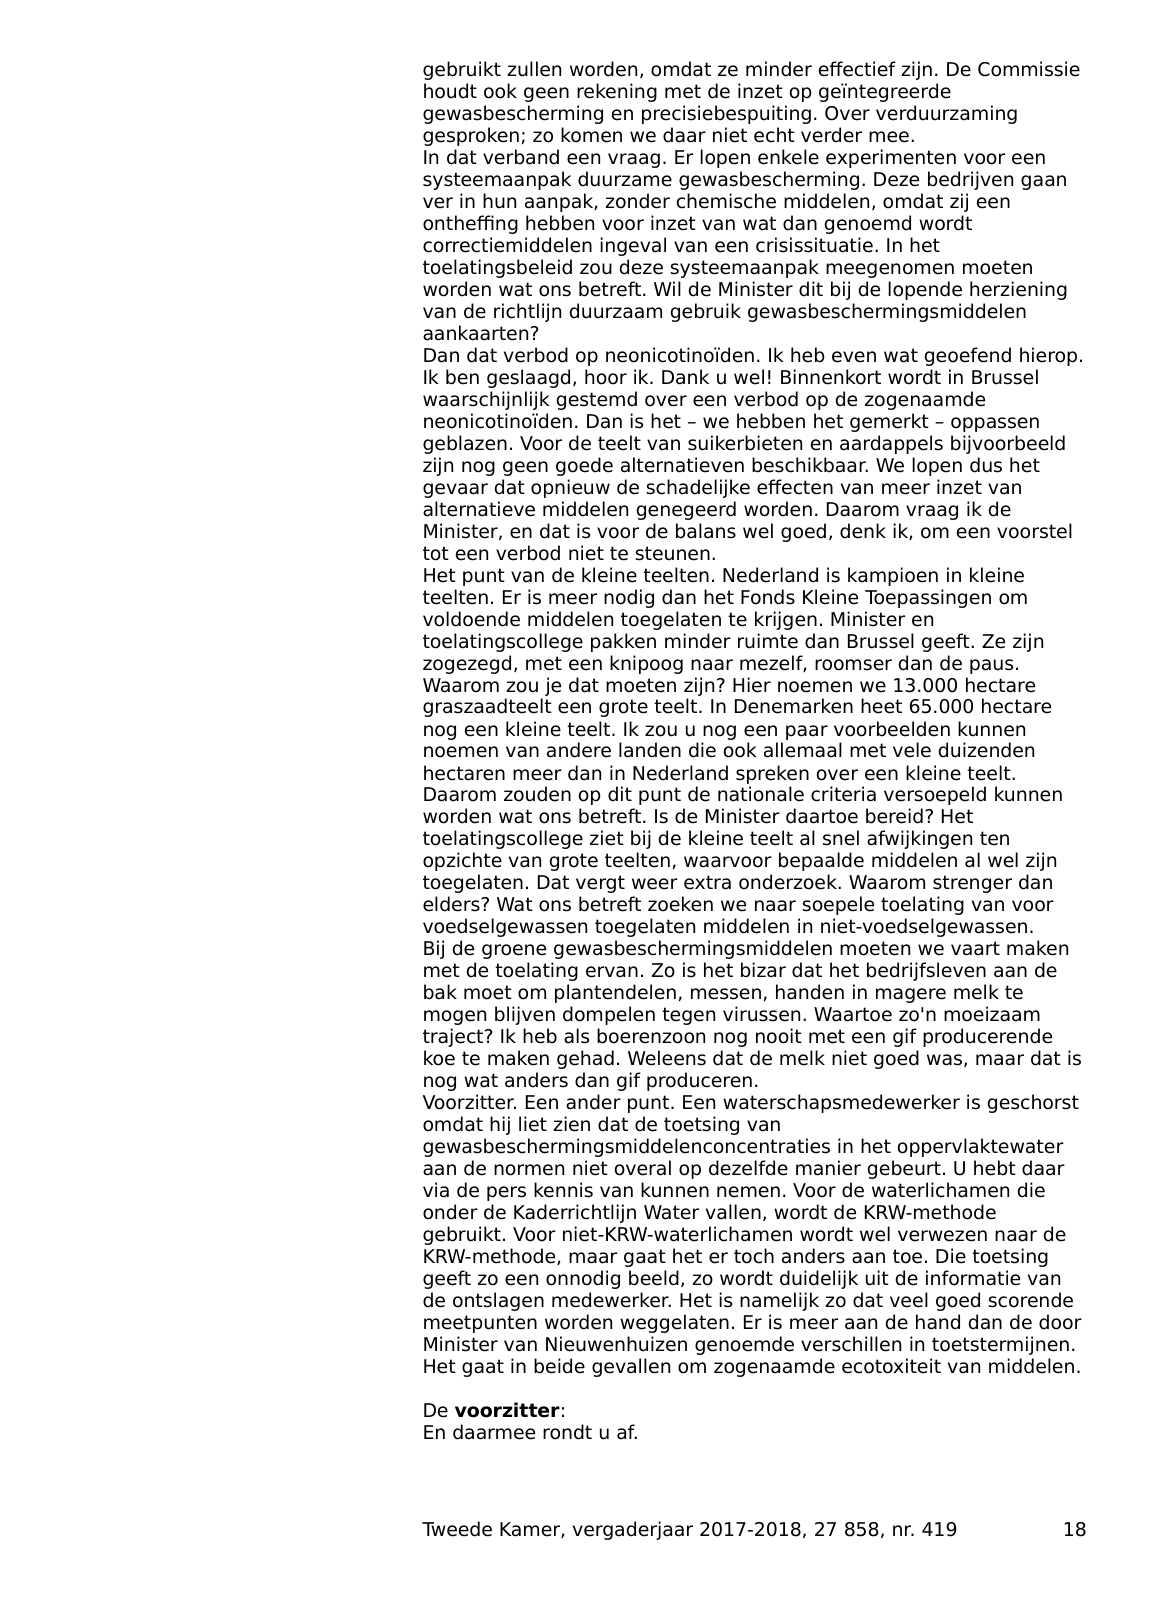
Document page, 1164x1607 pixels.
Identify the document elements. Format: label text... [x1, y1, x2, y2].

text In dat verband een vraag. Er lopen enkele experimenten voor een systeemaanpak duurzame gewasbescherming. Deze bedrijven gaan ver in hun aanpak, zonder chemische middelen, omdat zij een ontheffing hebben voor inzet van wat dan genoemd wordt correctiemiddelen ingeval van een crisissituatie. In het toelatingsbeleid zou deze systeemaanpak meegenomen moeten worden wat ons betreft. Wil de Minister dit bij de lopende herziening van de richtlijn duurzaam gebruik gewasbeschermingsmiddelen aankaarten? [422, 147, 1087, 345]
text Het punt van de kleine teelten. Nederland is kampioen in kleine teelten. Er is meer nodig dan het Fonds Kleine Toepassingen om voldoende middelen toegelaten te krijgen. Minister en toelatingscollege pakken minder ruimte dan Brussel geeft. Ze zijn zogezegd, met een knipoog naar mezelf, roomser dan de paus. Waarom zou je dat moeten zijn? Hier noemen we 13.000 hectare graszaadteelt een grote teelt. In Denemarken heet 65.000 hectare nog een kleine teelt. Ik zou u nog een paar voorbeelden kunnen noemen van andere landen die ook allemaal met vele duizenden hectaren meer dan in Nederland spreken over een kleine teelt. Daarom zouden op dit punt de nationale criteria versoepeld kunnen worden wat ons betreft. Is de Minister daartoe bereid? Het toelatingscollege ziet bij de kleine teelt al snel afwijkingen ten opzichte van grote teelten, waarvoor bepaalde middelen al wel zijn toegelaten. Dat vergt weer extra onderzoek. Waarom strenger dan elders? Wat ons betreft zoeken we naar soepele toelating van voor voedselgewassen toegelaten middelen in niet-voedselgewassen. [422, 564, 1087, 938]
text En daarmee rondt u af. [422, 1422, 1087, 1444]
text gebruikt zullen worden, omdat ze minder effectief zijn. De Commissie houdt ook geen rekening met de inzet op geïntegreerde gewasbescherming en precisiebespuiting. Over verduurzaming gesproken; zo komen we daar niet echt verder mee. [422, 59, 1087, 147]
text Bij de groene gewasbeschermingsmiddelen moeten we vaart maken met de toelating ervan. Zo is het bizar dat het bedrijfsleven aan de bak moet om plantendelen, messen, handen in magere melk te mogen blijven dompelen tegen virussen. Waartoe zo'n moeizaam traject? Ik heb als boerenzoon nog nooit met een gif producerende koe te maken gehad. Weleens dat de melk niet goed was, maar dat is nog wat anders dan gif produceren. [422, 938, 1087, 1092]
text Dan dat verbod op neonicotinoïden. Ik heb even wat geoefend hierop. Ik ben geslaagd, hoor ik. Dank u wel! Binnenkort wordt in Brussel waarschijnlijk gestemd over een verbod op de zogenaamde neonicotinoïden. Dan is het – we hebben het gemerkt – oppassen geblazen. Voor de teelt van suikerbieten en aardappels bijvoorbeeld zijn nog geen goede alternatieven beschikbaar. We lopen dus het gevaar dat opnieuw de schadelijke effecten van meer inzet van alternatieve middelen genegeerd worden. Daarom vraag ik de Minister, en dat is voor de balans wel goed, denk ik, om een voorstel tot een verbod niet te steunen. [422, 345, 1087, 564]
text De voorzitter: [422, 1400, 1087, 1422]
text Voorzitter. Een ander punt. Een waterschapsmedewerker is geschorst omdat hij liet zien dat de toetsing van gewasbeschermingsmiddelenconcentraties in het oppervlaktewater aan de normen niet overal op dezelfde manier gebeurt. U hebt daar via de pers kennis van kunnen nemen. Voor de waterlichamen die onder de Kaderrichtlijn Water vallen, wordt de KRW-methode gebruikt. Voor niet-KRW-waterlichamen wordt wel verwezen naar de KRW-methode, maar gaat het er toch anders aan toe. Die toetsing geeft zo een onnodig beeld, zo wordt duidelijk uit de informatie van de ontslagen medewerker. Het is namelijk zo dat veel goed scorende meetpunten worden weggelaten. Er is meer aan de hand dan de door Minister van Nieuwenhuizen genoemde verschillen in toetstermijnen. Het gaat in beide gevallen om zogenaamde ecotoxiteit van middelen. [422, 1092, 1087, 1378]
